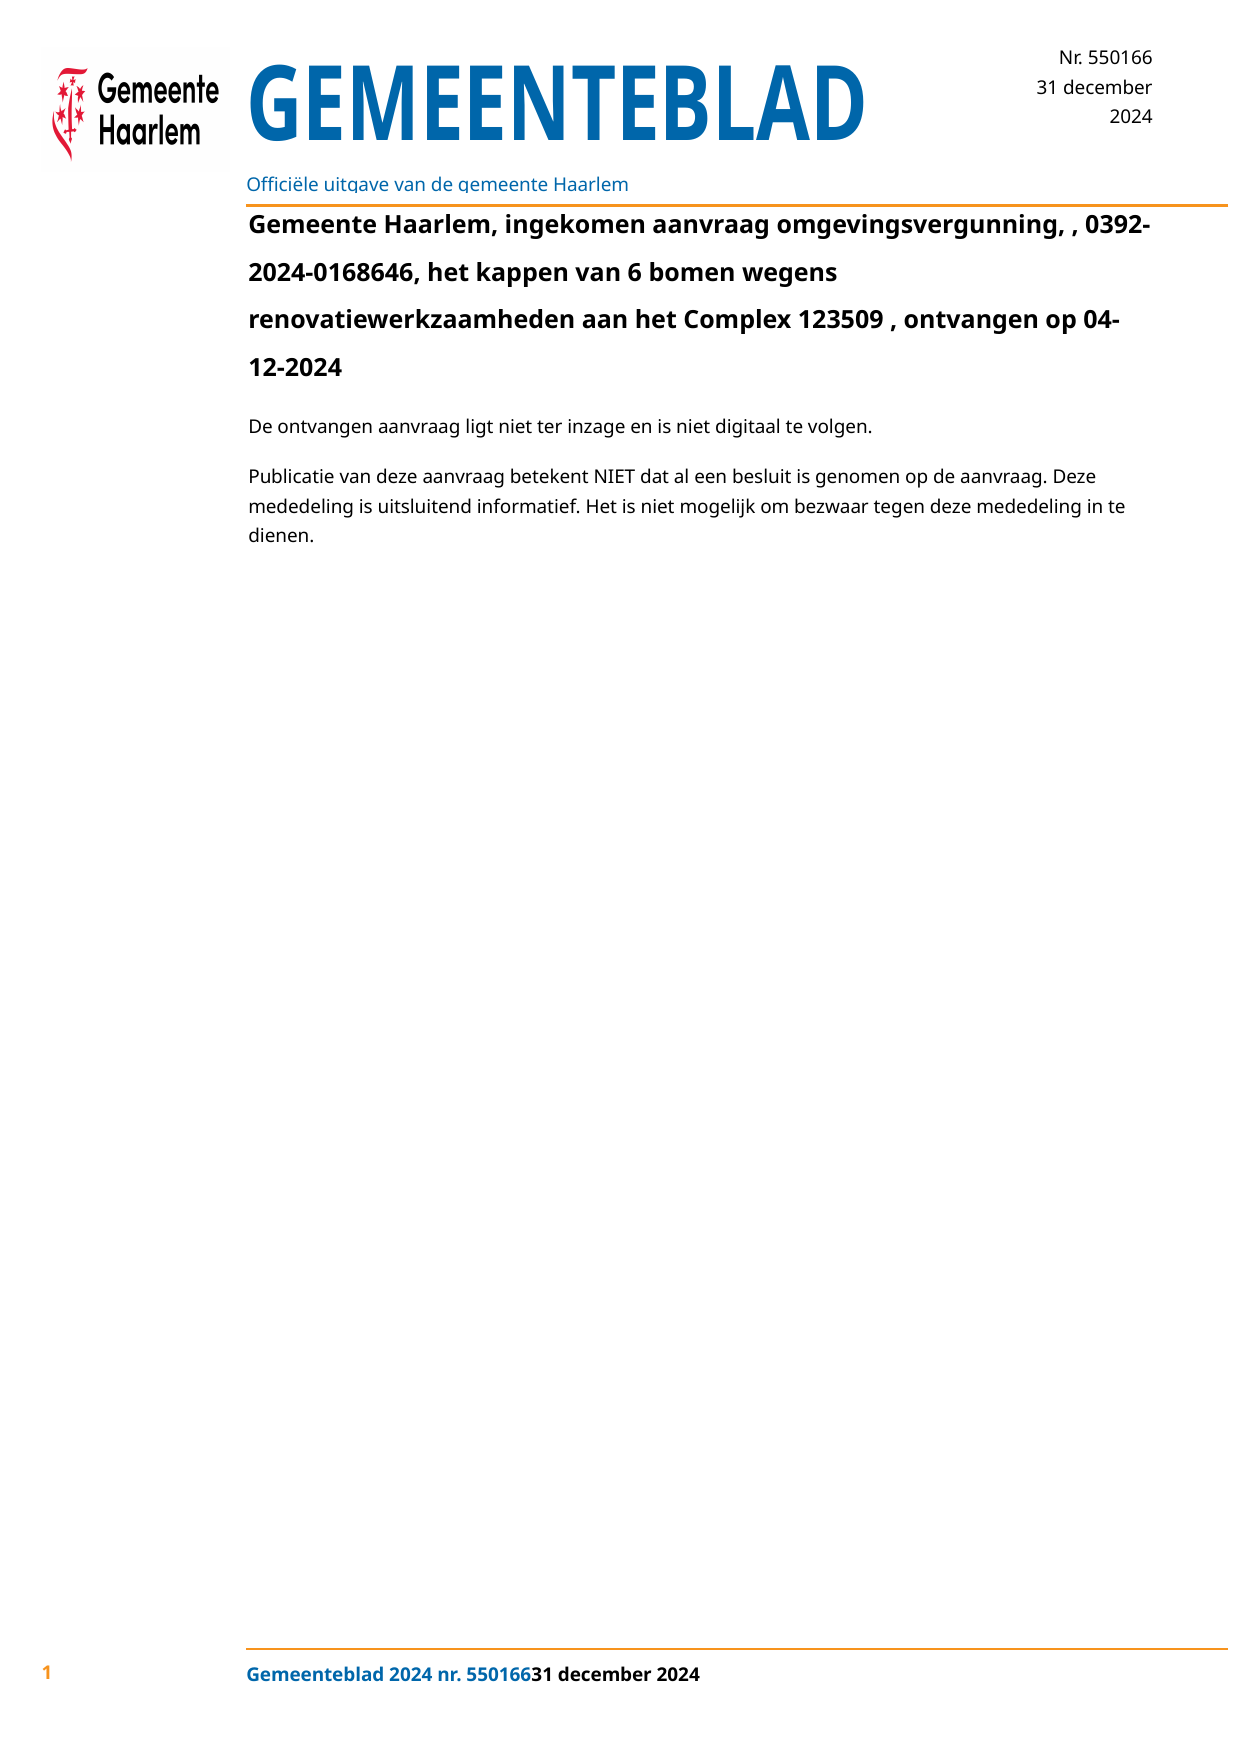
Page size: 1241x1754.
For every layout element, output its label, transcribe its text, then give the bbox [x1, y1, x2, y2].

picture [41, 47, 231, 172]
text Gemeente Haarlem, ingekomen aanvraag omgevingsvergunning, , 0392-2024-0168646, het kappen van 6 bomen wegens renovatiewerkzaamheden aan het Complex 123509 , ontvangen op 04-12-2024 [248, 207, 1152, 384]
text De ontvangen aanvraag ligt niet ter inzage en is niet digitaal te volgen. [248, 413, 1152, 439]
text Publicatie van deze aanvraag betekent NIET dat al een besluit is genomen op de aanvraag. Deze mededeling is uitsluitend informatief. Het is niet mogelijk om bezwaar tegen deze mededeling in te dienen. [248, 463, 1152, 548]
